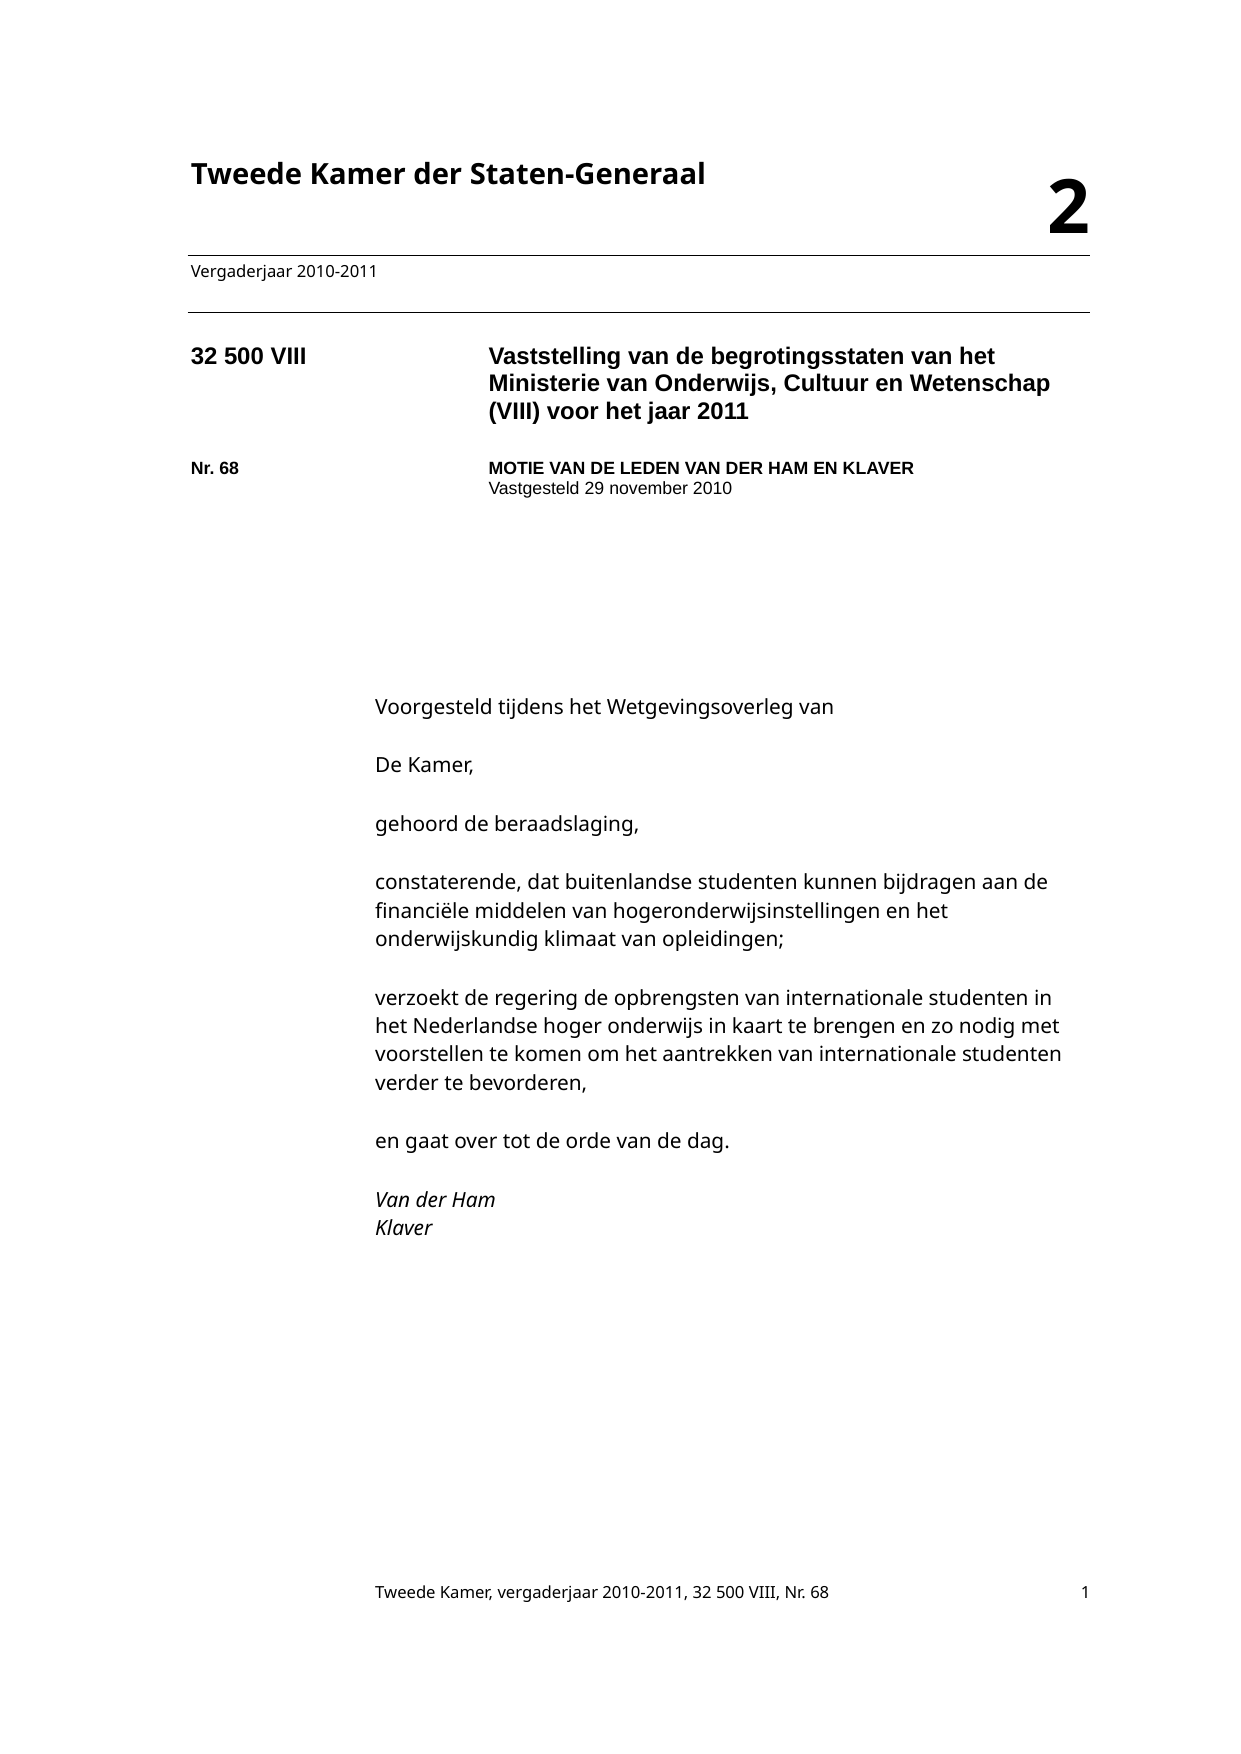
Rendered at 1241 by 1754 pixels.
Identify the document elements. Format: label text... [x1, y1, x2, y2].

text gehoord de beraadslaging, [375, 809, 1090, 837]
table_cell Vergaderjaar 2010-2011 [188, 256, 485, 312]
table_header Tweede Kamer der Staten-Generaal [188, 150, 909, 255]
table_header 2 [910, 150, 1090, 255]
text Voorgesteld tijdens het Wetgevingsoverleg van [375, 692, 1090, 721]
text en gaat over tot de orde van de dag. [375, 1126, 1090, 1155]
table_cell [485, 256, 1090, 312]
table_cell Nr. 68 [188, 455, 485, 573]
table_cell Vaststelling van de begrotingsstaten van het Ministerie van Onderwijs, Cultuur en Wetenschap (VIII) voor het jaar 2011 [485, 339, 1090, 454]
table_cell [188, 313, 485, 339]
text constaterende, dat buitenlandse studenten kunnen bijdragen aan de financiële middelen van hogeronderwijsinstellingen en het onderwijskundig klimaat van opleidingen; [375, 867, 1090, 953]
table_cell 32 500 VIII [188, 339, 485, 454]
text De Kamer, [375, 751, 1090, 779]
text Klaver [375, 1213, 1090, 1242]
table_cell [485, 313, 1090, 339]
table_cell MOTIE VAN DE LEDEN VAN DER HAM EN KLAVER Vastgesteld 29 november 2010 [485, 455, 1090, 573]
text Van der Ham [375, 1185, 1090, 1213]
text verzoekt de regering de opbrengsten van internationale studenten in het Nederlandse hoger onderwijs in kaart te brengen en zo nodig met voorstellen te komen om het aantrekken van internationale studenten verder te bevorderen, [375, 983, 1090, 1096]
